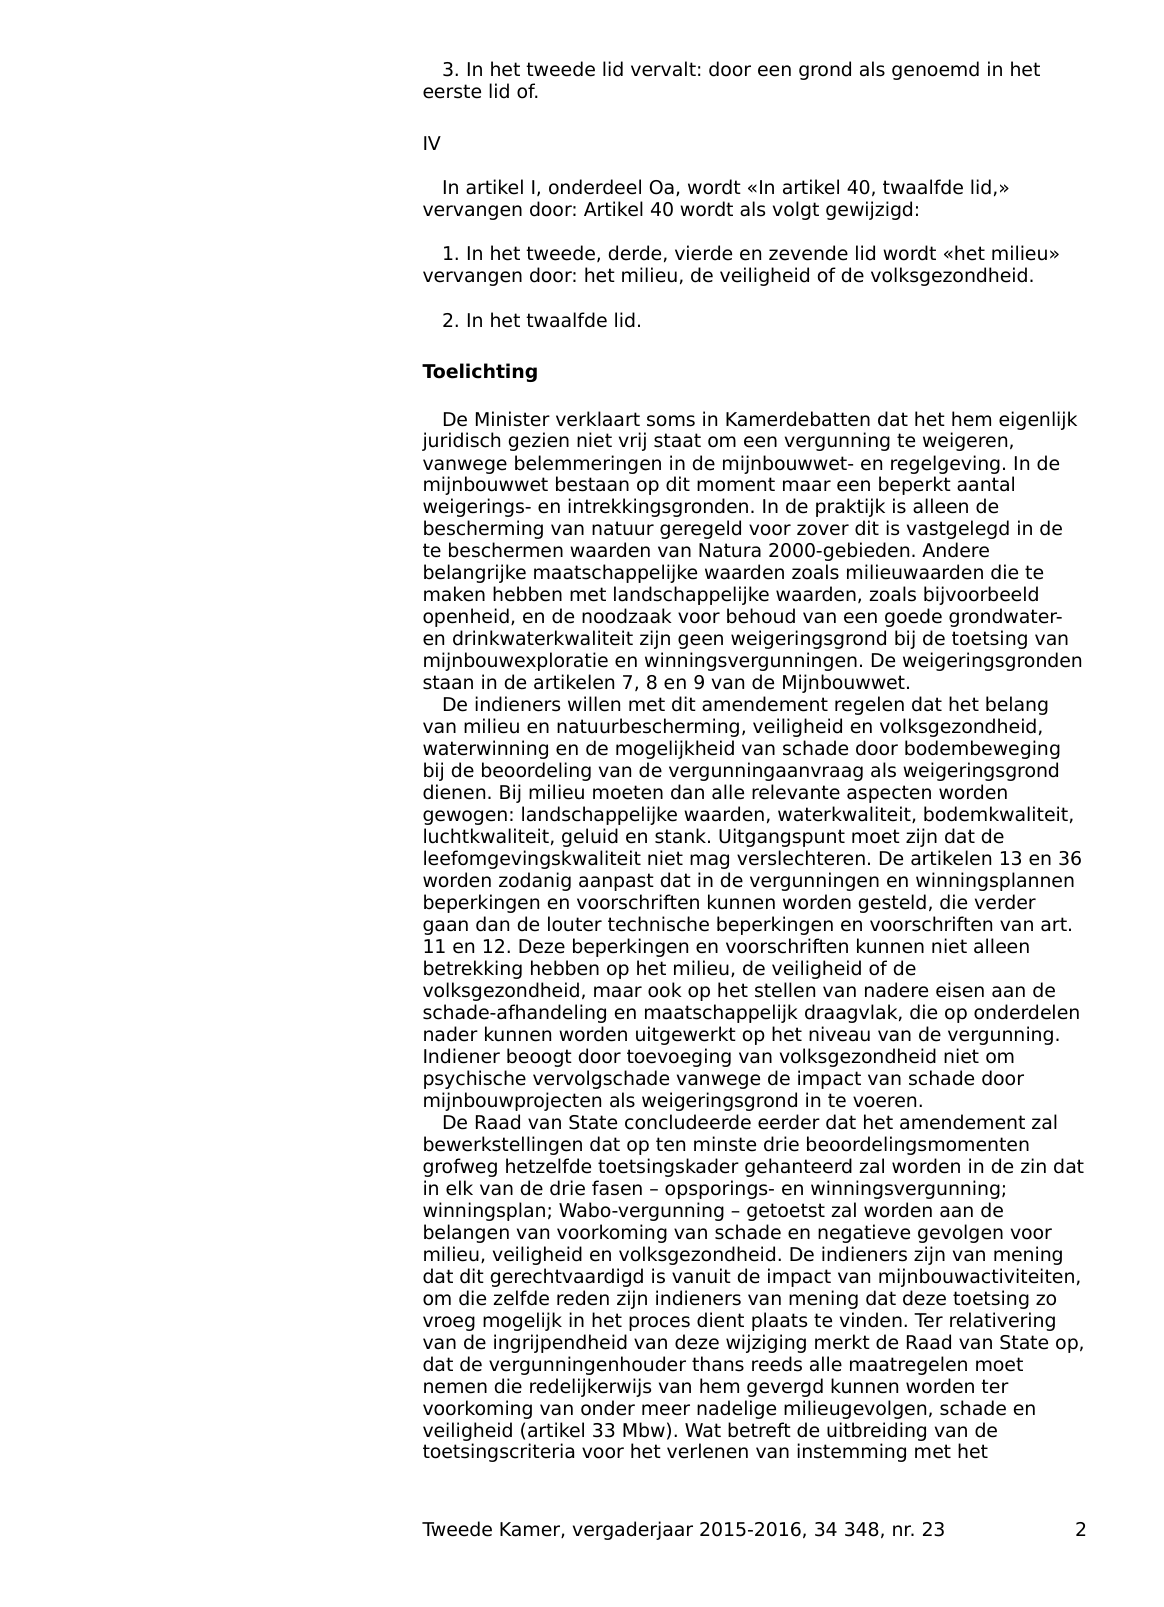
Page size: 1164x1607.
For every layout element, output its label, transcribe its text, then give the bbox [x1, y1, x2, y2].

text 2. In het twaalfde lid. [422, 309, 1087, 331]
subtitle Toelichting [422, 361, 1087, 383]
subtitle IV [422, 133, 1087, 155]
text 1. In het tweede, derde, vierde en zevende lid wordt «het milieu» vervangen door: het milieu, de veiligheid of de volksgezondheid. [422, 243, 1087, 287]
text De Raad van State concludeerde eerder dat het amendement zal bewerkstellingen dat op ten minste drie beoordelingsmomenten grofweg hetzelfde toetsingskader gehanteerd zal worden in de zin dat in elk van de drie fasen – opsporings- en winningsvergunning; winningsplan; Wabo-vergunning – getoetst zal worden aan de belangen van voorkoming van schade en negatieve gevolgen voor milieu, veiligheid en volksgezondheid. De indieners zijn van mening dat dit gerechtvaardigd is vanuit de impact van mijnbouwactiviteiten, om die zelfde reden zijn indieners van mening dat deze toetsing zo vroeg mogelijk in het proces dient plaats te vinden. Ter relativering van de ingrijpendheid van deze wijziging merkt de Raad van State op, dat de vergunningenhouder thans reeds alle maatregelen moet nemen die redelijkerwijs van hem gevergd kunnen worden ter voorkoming van onder meer nadelige milieugevolgen, schade en veiligheid (artikel 33 Mbw). Wat betreft de uitbreiding van de toetsingscriteria voor het verlenen van instemming met het [422, 1112, 1087, 1463]
text De Minister verklaart soms in Kamerdebatten dat het hem eigenlijk juridisch gezien niet vrij staat om een vergunning te weigeren, vanwege belemmeringen in de mijnbouwwet- en regelgeving. In de mijnbouwwet bestaan op dit moment maar een beperkt aantal weigerings- en intrekkingsgronden. In de praktijk is alleen de bescherming van natuur geregeld voor zover dit is vastgelegd in de te beschermen waarden van Natura 2000-gebieden. Andere belangrijke maatschappelijke waarden zoals milieuwaarden die te maken hebben met landschappelijke waarden, zoals bijvoorbeeld openheid, en de noodzaak voor behoud van een goede grondwater- en drinkwaterkwaliteit zijn geen weigeringsgrond bij de toetsing van mijnbouwexploratie en winningsvergunningen. De weigeringsgronden staan in de artikelen 7, 8 en 9 van de Mijnbouwwet. [422, 408, 1087, 694]
text In artikel I, onderdeel Oa, wordt «In artikel 40, twaalfde lid,» vervangen door: Artikel 40 wordt als volgt gewijzigd: [422, 177, 1087, 221]
text De indieners willen met dit amendement regelen dat het belang van milieu en natuurbescherming, veiligheid en volksgezondheid, waterwinning en de mogelijkheid van schade door bodembeweging bij de beoordeling van de vergunningaanvraag als weigeringsgrond dienen. Bij milieu moeten dan alle relevante aspecten worden gewogen: landschappelijke waarden, waterkwaliteit, bodemkwaliteit, luchtkwaliteit, geluid en stank. Uitgangspunt moet zijn dat de leefomgevingskwaliteit niet mag verslechteren. De artikelen 13 en 36 worden zodanig aanpast dat in de vergunningen en winningsplannen beperkingen en voorschriften kunnen worden gesteld, die verder gaan dan de louter technische beperkingen en voorschriften van art. 11 en 12. Deze beperkingen en voorschriften kunnen niet alleen betrekking hebben op het milieu, de veiligheid of de volksgezondheid, maar ook op het stellen van nadere eisen aan de schade-afhandeling en maatschappelijk draagvlak, die op onderdelen nader kunnen worden uitgewerkt op het niveau van de vergunning. Indiener beoogt door toevoeging van volksgezondheid niet om psychische vervolgschade vanwege de impact van schade door mijnbouwprojecten als weigeringsgrond in te voeren. [422, 694, 1087, 1112]
text 3. In het tweede lid vervalt: door een grond als genoemd in het eerste lid of. [422, 59, 1087, 103]
